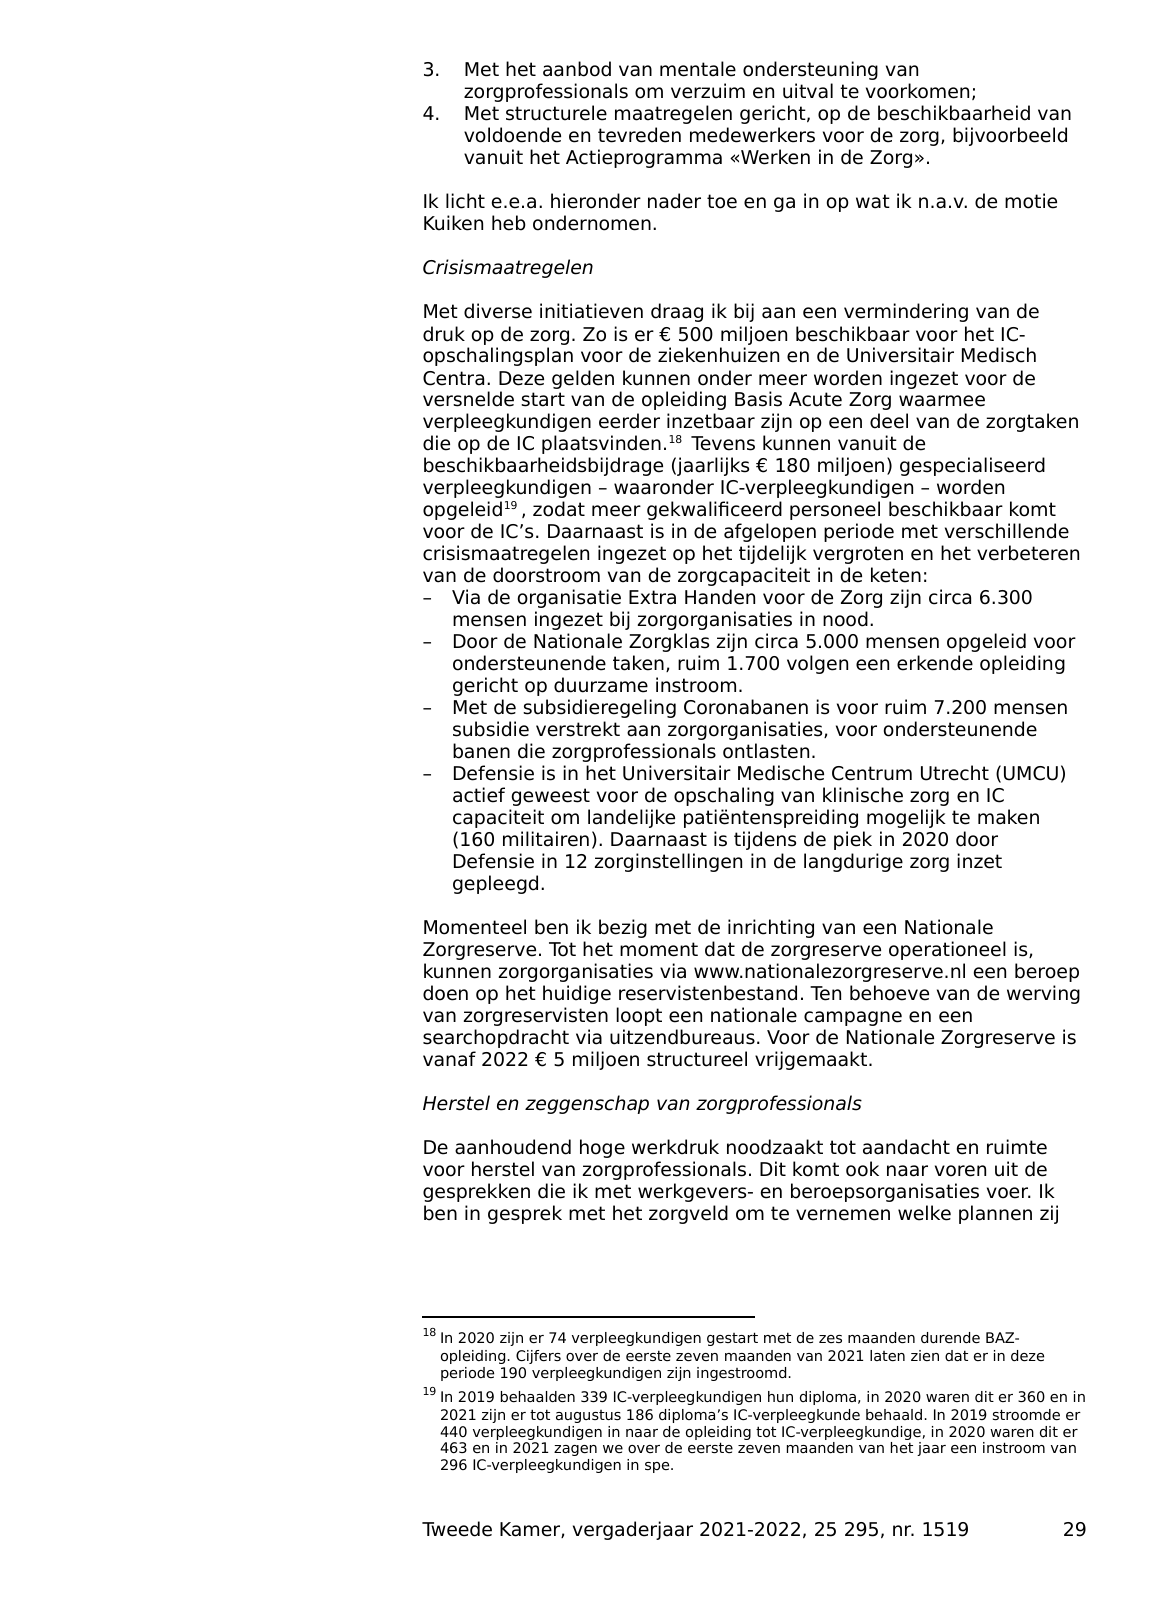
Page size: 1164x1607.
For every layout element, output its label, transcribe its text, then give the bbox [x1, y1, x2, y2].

text – Met de subsidieregeling Coronabanen is voor ruim 7.200 mensen subsidie verstrekt aan zorgorganisaties, voor ondersteunende banen die zorgprofessionals ontlasten. [422, 697, 1087, 763]
text In 2019 behaalden 339 IC-verpleegkundigen hun diploma, in 2020 waren dit er 360 en in 2021 zijn er tot augustus 186 diploma’s IC-verpleegkunde behaald. In 2019 stroomde er 440 verpleegkundigen in naar de opleiding tot IC-verpleegkundige, in 2020 waren dit er 463 en in 2021 zagen we over de eerste zeven maanden van het jaar een instroom van 296 IC-verpleegkundigen in spe. [422, 1385, 1087, 1474]
subtitle Herstel en zeggenschap van zorgprofessionals [422, 1093, 1087, 1115]
text – Door de Nationale Zorgklas zijn circa 5.000 mensen opgeleid voor ondersteunende taken, ruim 1.700 volgen een erkende opleiding gericht op duurzame instroom. [422, 631, 1087, 697]
text – Via de organisatie Extra Handen voor de Zorg zijn circa 6.300 mensen ingezet bij zorgorganisaties in nood. [422, 587, 1087, 631]
text – Defensie is in het Universitair Medische Centrum Utrecht (UMCU) actief geweest voor de opschaling van klinische zorg en IC capaciteit om landelijke patiëntenspreiding mogelijk te maken (160 militairen). Daarnaast is tijdens de piek in 2020 door Defensie in 12 zorginstellingen in de langdurige zorg inzet gepleegd. [422, 763, 1087, 895]
text 4. Met structurele maatregelen gericht, op de beschikbaarheid van voldoende en tevreden medewerkers voor de zorg, bijvoorbeeld vanuit het Actieprogramma «Werken in de Zorg». [422, 103, 1087, 169]
subtitle Crisismaatregelen [422, 257, 1087, 279]
text Met diverse initiatieven draag ik bij aan een vermindering van de druk op de zorg. Zo is er € 500 miljoen beschikbaar voor het IC-opschalingsplan voor de ziekenhuizen en de Universitair Medisch Centra. Deze gelden kunnen onder meer worden ingezet voor de versnelde start van de opleiding Basis Acute Zorg waarmee verpleegkundigen eerder inzetbaar zijn op een deel van de zorgtaken die op de IC plaatsvinden. Tevens kunnen vanuit de beschikbaarheidsbijdrage (jaarlijks € 180 miljoen) gespecialiseerd verpleegkundigen – waaronder IC-verpleegkundigen – worden opgeleid, zodat meer gekwalificeerd personeel beschikbaar komt voor de IC’s. Daarnaast is in de afgelopen periode met verschillende crisismaatregelen ingezet op het tijdelijk vergroten en het verbeteren van de doorstroom van de zorgcapaciteit in de keten: [422, 301, 1087, 587]
text In 2020 zijn er 74 verpleegkundigen gestart met de zes maanden durende BAZ-opleiding. Cijfers over de eerste zeven maanden van 2021 laten zien dat er in deze periode 190 verpleegkundigen zijn ingestroomd. [422, 1326, 1087, 1382]
text Ik licht e.e.a. hieronder nader toe en ga in op wat ik n.a.v. de motie Kuiken heb ondernomen. [422, 191, 1087, 235]
text De aanhoudend hoge werkdruk noodzaakt tot aandacht en ruimte voor herstel van zorgprofessionals. Dit komt ook naar voren uit de gesprekken die ik met werkgevers- en beroepsorganisaties voer. Ik ben in gesprek met het zorgveld om te vernemen welke plannen zij [422, 1137, 1087, 1225]
text 3. Met het aanbod van mentale ondersteuning van zorgprofessionals om verzuim en uitval te voorkomen; [422, 59, 1087, 103]
text Momenteel ben ik bezig met de inrichting van een Nationale Zorgreserve. Tot het moment dat de zorgreserve operationeel is, kunnen zorgorganisaties via www.nationalezorgreserve.nl een beroep doen op het huidige reservistenbestand. Ten behoeve van de werving van zorgreservisten loopt een nationale campagne en een searchopdracht via uitzendbureaus. Voor de Nationale Zorgreserve is vanaf 2022 € 5 miljoen structureel vrijgemaakt. [422, 917, 1087, 1071]
